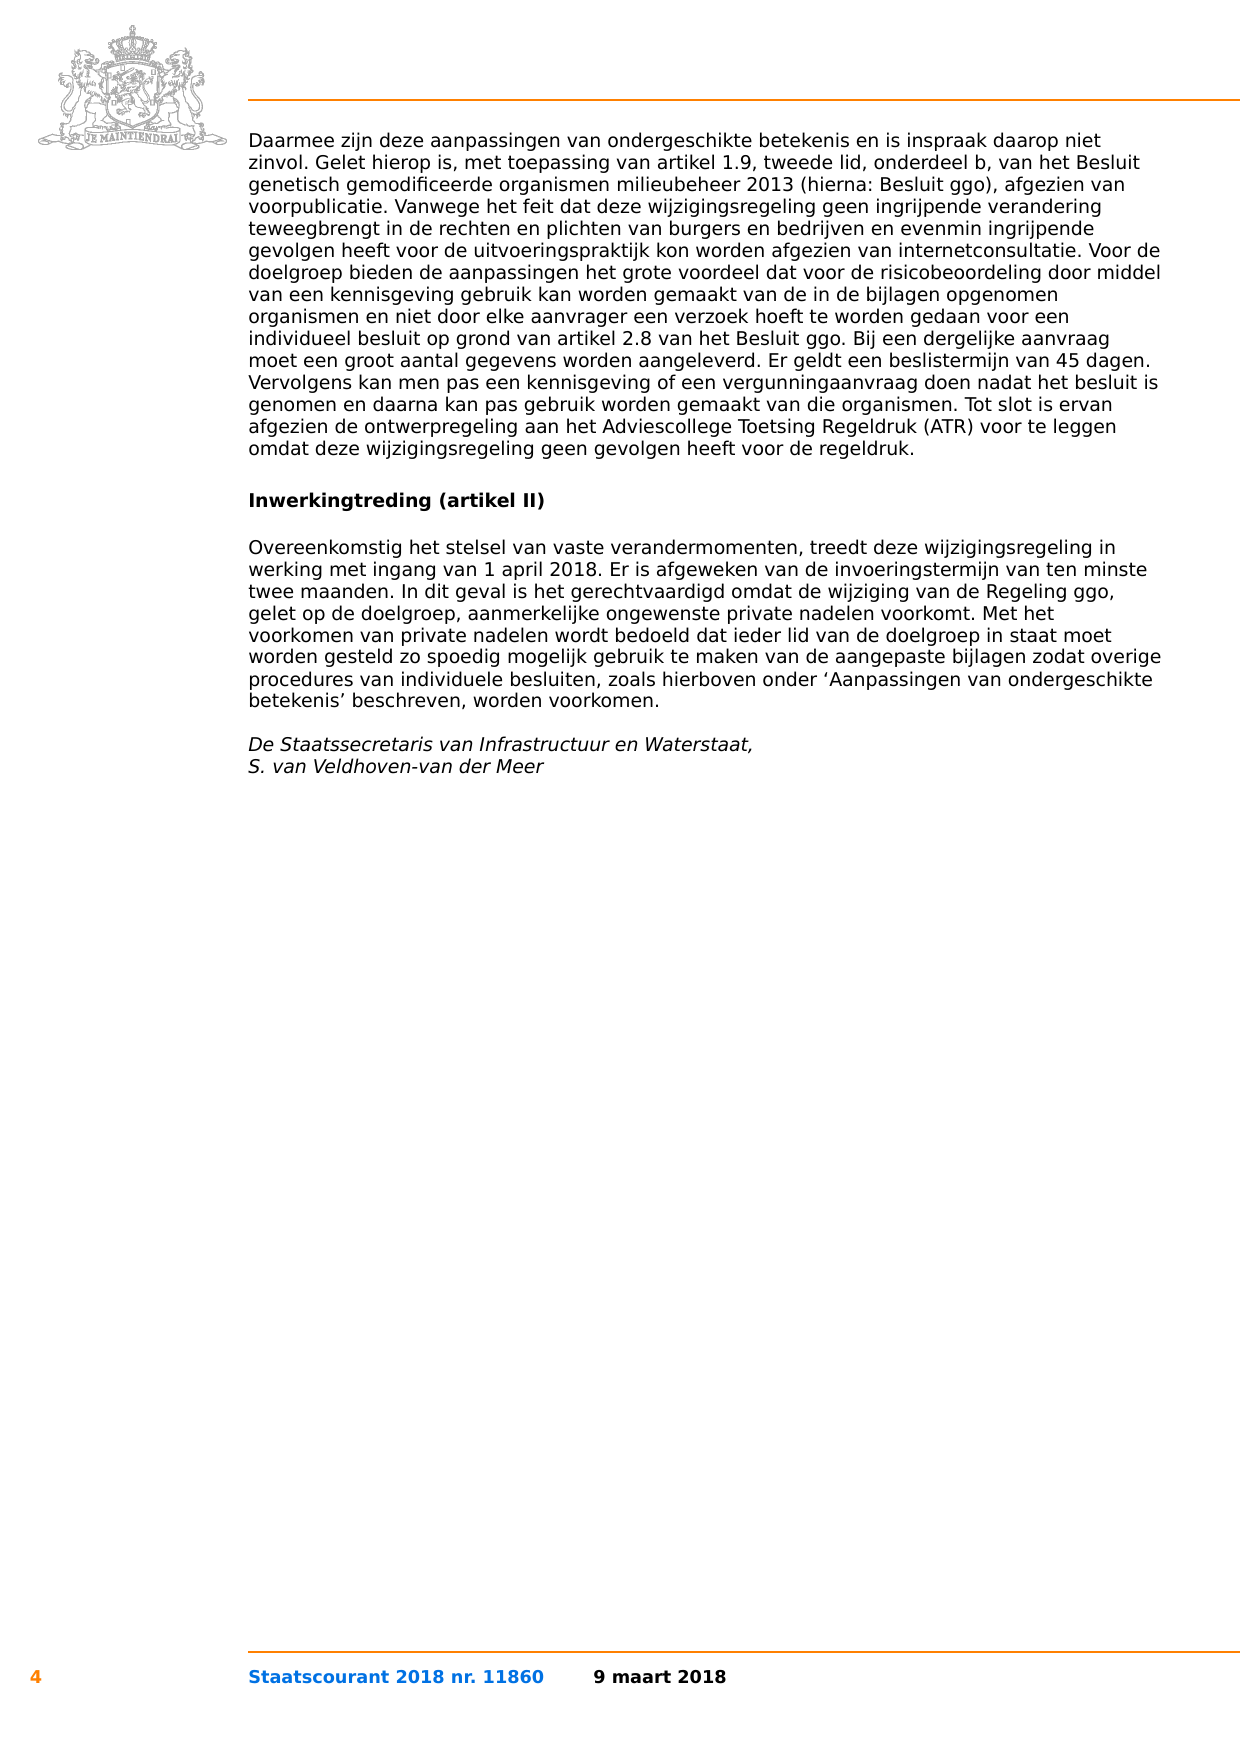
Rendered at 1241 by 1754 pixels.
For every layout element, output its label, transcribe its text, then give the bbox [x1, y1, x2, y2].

text Overeenkomstig het stelsel van vaste verandermomenten, treedt deze wijzigingsregeling in werking met ingang van 1 april 2018. Er is afgeweken van de invoeringstermijn van ten minste twee maanden. In dit geval is het gerechtvaardigd omdat de wijziging van de Regeling ggo, gelet op de doelgroep, aanmerkelijke ongewenste private nadelen voorkomt. Met het voorkomen van private nadelen wordt bedoeld dat ieder lid van de doelgroep in staat moet worden gesteld zo spoedig mogelijk gebruik te maken van de aangepaste bijlagen zodat overige procedures van individuele besluiten, zoals hierboven onder ‘Aanpassingen van ondergeschikte betekenis’ beschreven, worden voorkomen. [248, 537, 1163, 712]
picture [38, 25, 227, 150]
subtitle Inwerkingtreding (artikel II) [248, 489, 1163, 512]
text Daarmee zijn deze aanpassingen van ondergeschikte betekenis en is inspraak daarop niet zinvol. Gelet hierop is, met toepassing van artikel 1.9, tweede lid, onderdeel b, van het Besluit genetisch gemodificeerde organismen milieubeheer 2013 (hierna: Besluit ggo), afgezien van voorpublicatie. Vanwege het feit dat deze wijzigingsregeling geen ingrijpende verandering teweegbrengt in de rechten en plichten van burgers en bedrijven en evenmin ingrijpende gevolgen heeft voor de uitvoeringspraktijk kon worden afgezien van internetconsultatie. Voor de doelgroep bieden de aanpassingen het grote voordeel dat voor de risicobeoordeling door middel van een kennisgeving gebruik kan worden gemaakt van de in de bijlagen opgenomen organismen en niet door elke aanvrager een verzoek hoeft te worden gedaan voor een individueel besluit op grond van artikel 2.8 van het Besluit ggo. Bij een dergelijke aanvraag moet een groot aantal gegevens worden aangeleverd. Er geldt een beslistermijn van 45 dagen. Vervolgens kan men pas een kennisgeving of een vergunningaanvraag doen nadat het besluit is genomen en daarna kan pas gebruik worden gemaakt van die organismen. Tot slot is ervan afgezien de ontwerpregeling aan het Adviescollege Toetsing Regeldruk (ATR) voor te leggen omdat deze wijzigingsregeling geen gevolgen heeft voor de regeldruk. [248, 130, 1163, 459]
text De Staatssecretaris van Infrastructuur en Waterstaat, S. van Veldhoven-van der Meer [248, 734, 1163, 778]
